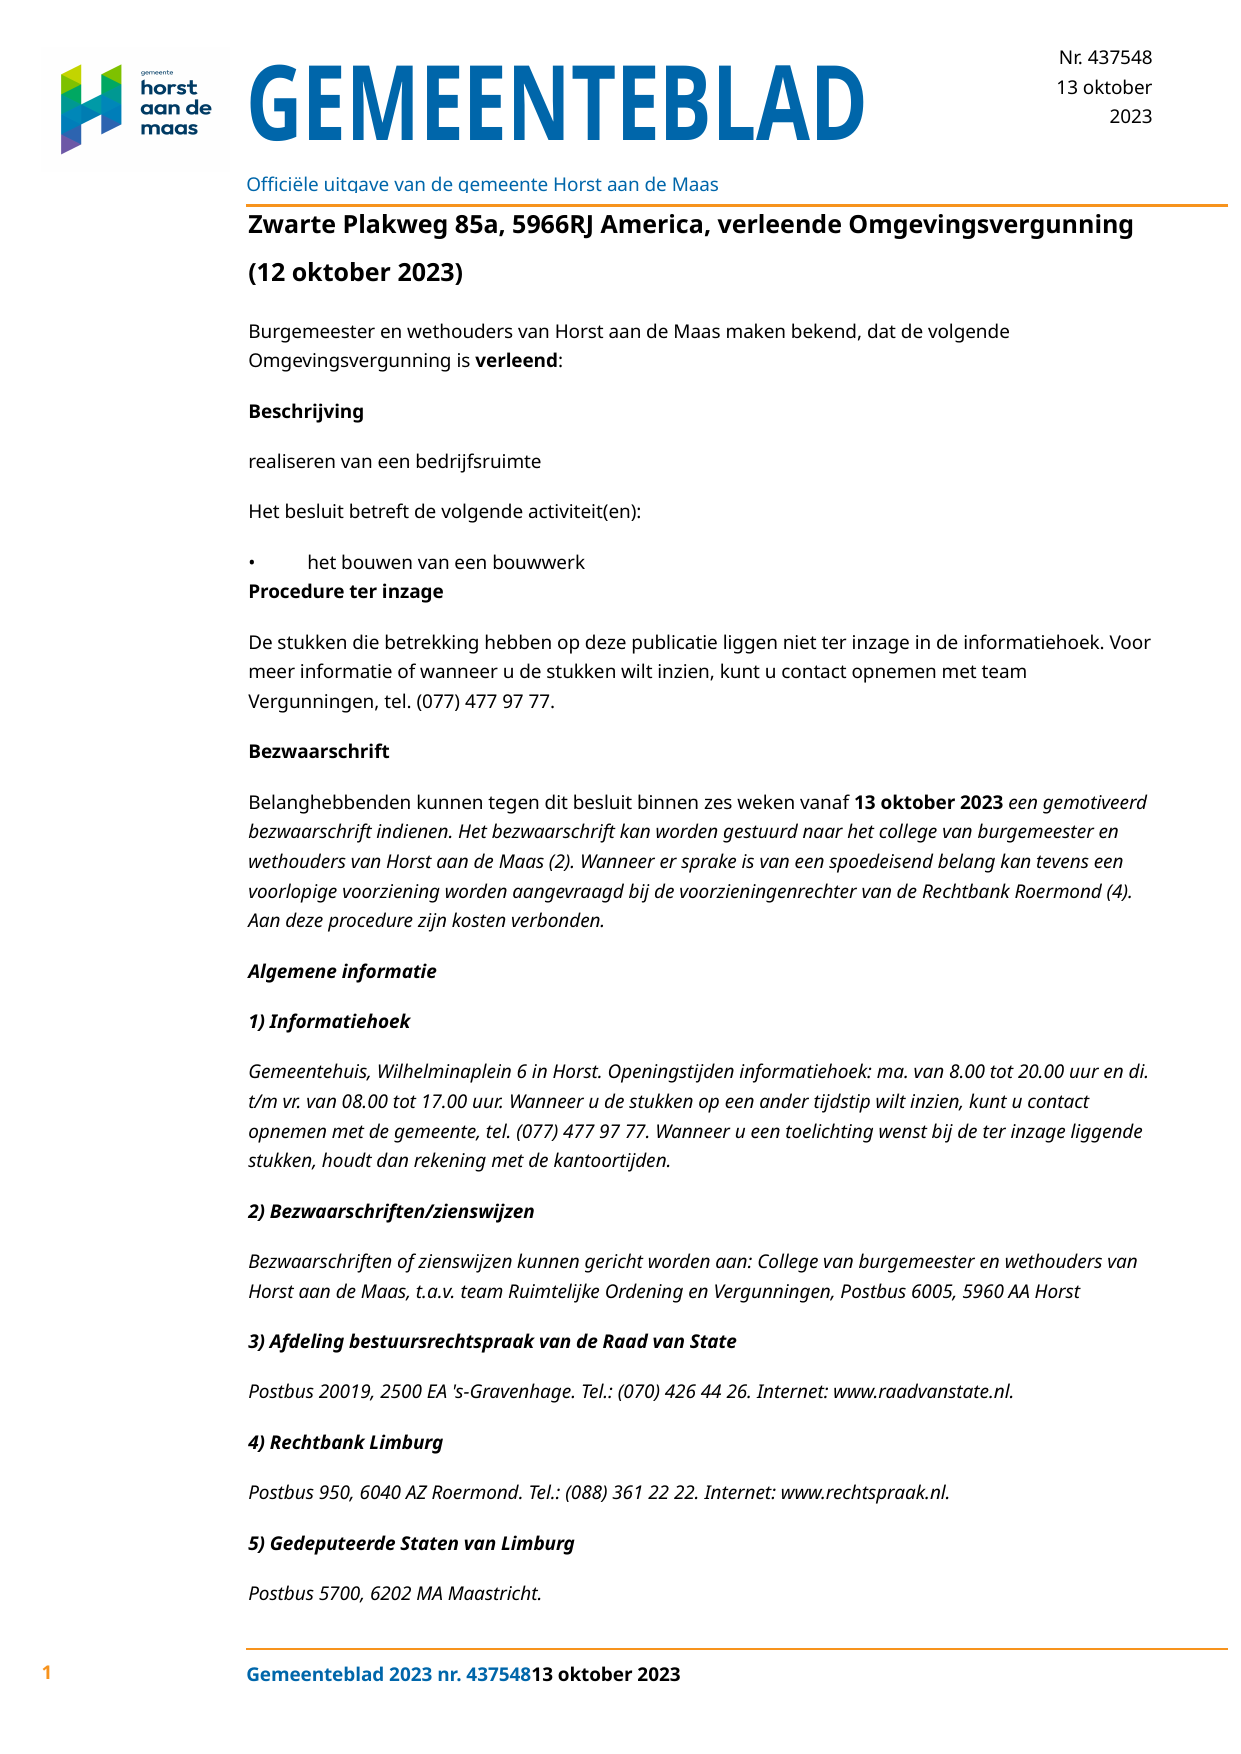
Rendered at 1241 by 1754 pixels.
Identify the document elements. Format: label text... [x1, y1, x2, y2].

text Postbus 5700, 6202 MA Maastricht. [248, 1580, 1152, 1606]
text Postbus 950, 6040 AZ Roermond. Tel.: (088) 361 22 22. Internet: www.rechtspraak.nl. [248, 1479, 1152, 1505]
text 2) Bezwaarschriften/zienswijzen [248, 1198, 1152, 1224]
text Zwarte Plakweg 85a, 5966RJ America, verleende Omgevingsvergunning (12 oktober 2023) [248, 207, 1152, 288]
text Bezwaarschriften of zienswijzen kunnen gericht worden aan: College van burgemeester en wethouders van Horst aan de Maas, t.a.v. team Ruimtelijke Ordening en Vergunningen, Postbus 6005, 5960 AA Horst [248, 1248, 1152, 1304]
text Bezwaarschrift [248, 739, 1152, 764]
text realiseren van een bedrijfsruimte [248, 448, 1152, 474]
text Gemeentehuis, Wilhelminaplein 6 in Horst. Openingstijden informatiehoek: ma. van 8.00 tot 20.00 uur en di. t/m vr. van 08.00 tot 17.00 uur. Wanneer u de stukken op een ander tijdstip wilt inzien, kunt u contact opnemen met de gemeente, tel. (077) 477 97 77. Wanneer u een toelichting wenst bij de ter inzage liggende stukken, houdt dan rekening met de kantoortijden. [248, 1059, 1152, 1173]
text Het besluit betreft de volgende activiteit(en): [248, 499, 1152, 524]
text 4) Rechtbank Limburg [248, 1429, 1152, 1455]
text Procedure ter inzage [248, 579, 1152, 604]
picture [41, 47, 231, 172]
text 5) Gedeputeerde Staten van Limburg [248, 1530, 1152, 1556]
text Beschrijving [248, 398, 1152, 424]
text Algemene informatie [248, 958, 1152, 984]
text 1) Informatiehoek [248, 1008, 1152, 1034]
text De stukken die betrekking hebben op deze publicatie liggen niet ter inzage in de informatiehoek. Voor meer informatie of wanneer u de stukken wilt inzien, kunt u contact opnemen met team Vergunningen, tel. (077) 477 97 77. [248, 629, 1152, 714]
text Postbus 20019, 2500 EA 's-Gravenhage. Tel.: (070) 426 44 26. Internet: www.raadvanstate.nl. [248, 1379, 1152, 1404]
text Belanghebbenden kunnen tegen dit besluit binnen zes weken vanaf 13 oktober 2023 een gemotiveerd bezwaarschrift indienen. Het bezwaarschrift kan worden gestuurd naar het college van burgemeester en wethouders van Horst aan de Maas (2). Wanneer er sprake is van een spoedeisend belang kan tevens een voorlopige voorziening worden aangevraagd bij de voorzieningenrechter van de Rechtbank Roermond (4). Aan deze procedure zijn kosten verbonden. [248, 789, 1152, 933]
list het bouwen van een bouwwerk [248, 549, 1152, 575]
text 3) Afdeling bestuursrechtspraak van de Raad van State [248, 1328, 1152, 1354]
text Burgemeester en wethouders van Horst aan de Maas maken bekend, dat de volgende Omgevingsvergunning is verleend: [248, 318, 1152, 373]
